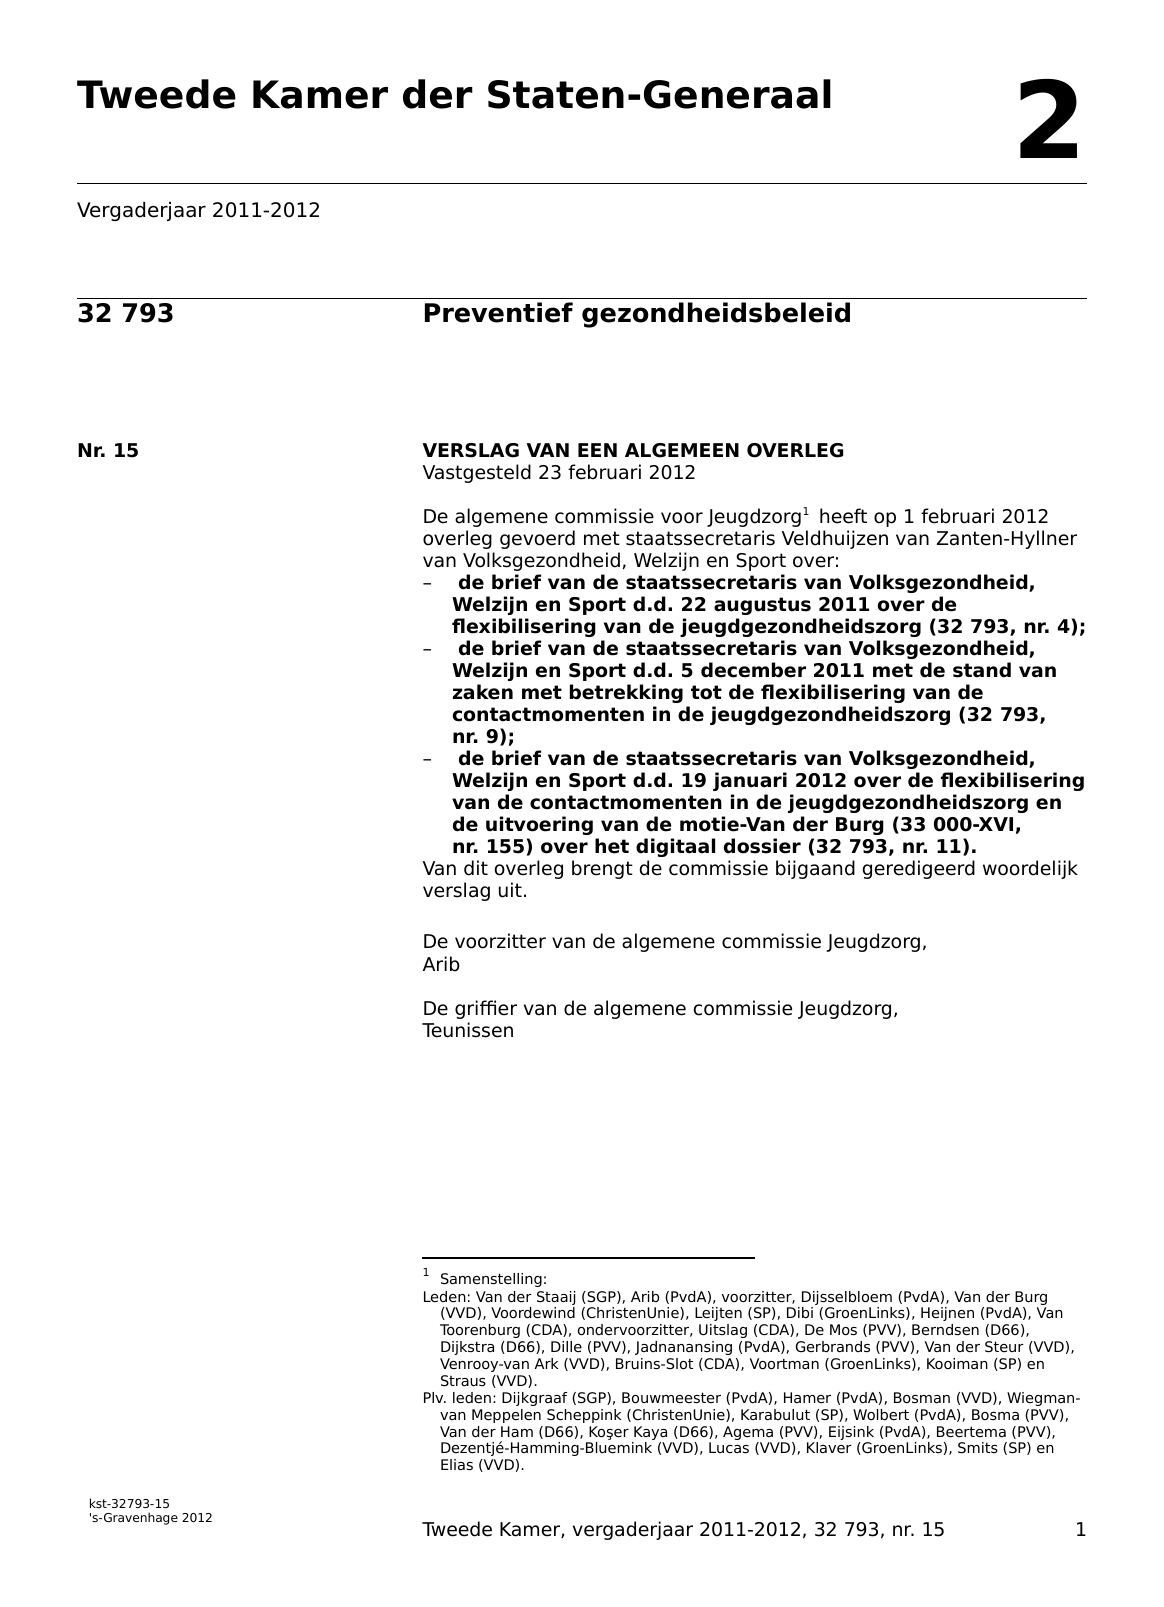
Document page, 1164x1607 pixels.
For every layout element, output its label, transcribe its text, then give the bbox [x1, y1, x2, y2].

text De algemene commissie voor Jeugdzorg heeft op 1 februari 2012 overleg gevoerd met staatssecretaris Veldhuijzen van Zanten-Hyllner van Volksgezondheid, Welzijn en Sport over: [422, 506, 1087, 572]
text – de brief van de staatssecretaris van Volksgezondheid, Welzijn en Sport d.d. 19 januari 2012 over de flexibilisering van de contactmomenten in de jeugdgezondheidszorg en de uitvoering van de motie-Van der Burg (33 000-XVI, nr. 155) over het digitaal dossier (32 793, nr. 11). [422, 748, 1087, 857]
text Plv. leden: Dijkgraaf (SGP), Bouwmeester (PvdA), Hamer (PvdA), Bosman (VVD), Wiegman-van Meppelen Scheppink (ChristenUnie), Karabulut (SP), Wolbert (PvdA), Bosma (PVV), Van der Ham (D66), Koşer Kaya (D66), Agema (PVV), Eijsink (PvdA), Beertema (PVV), Dezentjé-Hamming-Bluemink (VVD), Lucas (VVD), Klaver (GroenLinks), Smits (SP) en Elias (VVD). [422, 1390, 1087, 1474]
subtitle 32 793 Preventief gezondheidsbeleid [77, 299, 1087, 329]
text Leden: Van der Staaij (SGP), Arib (PvdA), voorzitter, Dijsselbloem (PvdA), Van der Burg (VVD), Voordewind (ChristenUnie), Leijten (SP), Dibi (GroenLinks), Heijnen (PvdA), Van Toorenburg (CDA), ondervoorzitter, Uitslag (CDA), De Mos (PVV), Berndsen (D66), Dijkstra (D66), Dille (PVV), Jadnanansing (PvdA), Gerbrands (PVV), Van der Steur (VVD), Venrooy-van Ark (VVD), Bruins-Slot (CDA), Voortman (GroenLinks), Kooiman (SP) en Straus (VVD). [422, 1289, 1087, 1390]
table_header 2 [886, 59, 1087, 183]
text Van dit overleg brengt de commissie bijgaand geredigeerd woordelijk verslag uit. [422, 857, 1087, 901]
text – de brief van de staatssecretaris van Volksgezondheid, Welzijn en Sport d.d. 5 december 2011 met de stand van zaken met betrekking tot de flexibilisering van de contactmomenten in de jeugdgezondheidszorg (32 793, nr. 9); [422, 638, 1087, 748]
text Vastgesteld 23 februari 2012 [422, 462, 1087, 484]
subtitle Nr. 15 VERSLAG VAN EEN ALGEMEEN OVERLEG [77, 440, 1087, 462]
text De voorzitter van de algemene commissie Jeugdzorg, Arib [422, 931, 1087, 975]
table_cell Vergaderjaar 2011-2012 [77, 184, 1087, 298]
text – de brief van de staatssecretaris van Volksgezondheid, Welzijn en Sport d.d. 22 augustus 2011 over de flexibilisering van de jeugdgezondheidszorg (32 793, nr. 4); [422, 572, 1087, 638]
table_header Tweede Kamer der Staten-Generaal [77, 59, 886, 183]
text De griffier van de algemene commissie Jeugdzorg, Teunissen [422, 998, 1087, 1042]
text 's-Gravenhage 2012 [88, 1511, 323, 1525]
text kst-32793-15 [88, 1497, 323, 1511]
text Samenstelling: [422, 1267, 1087, 1289]
